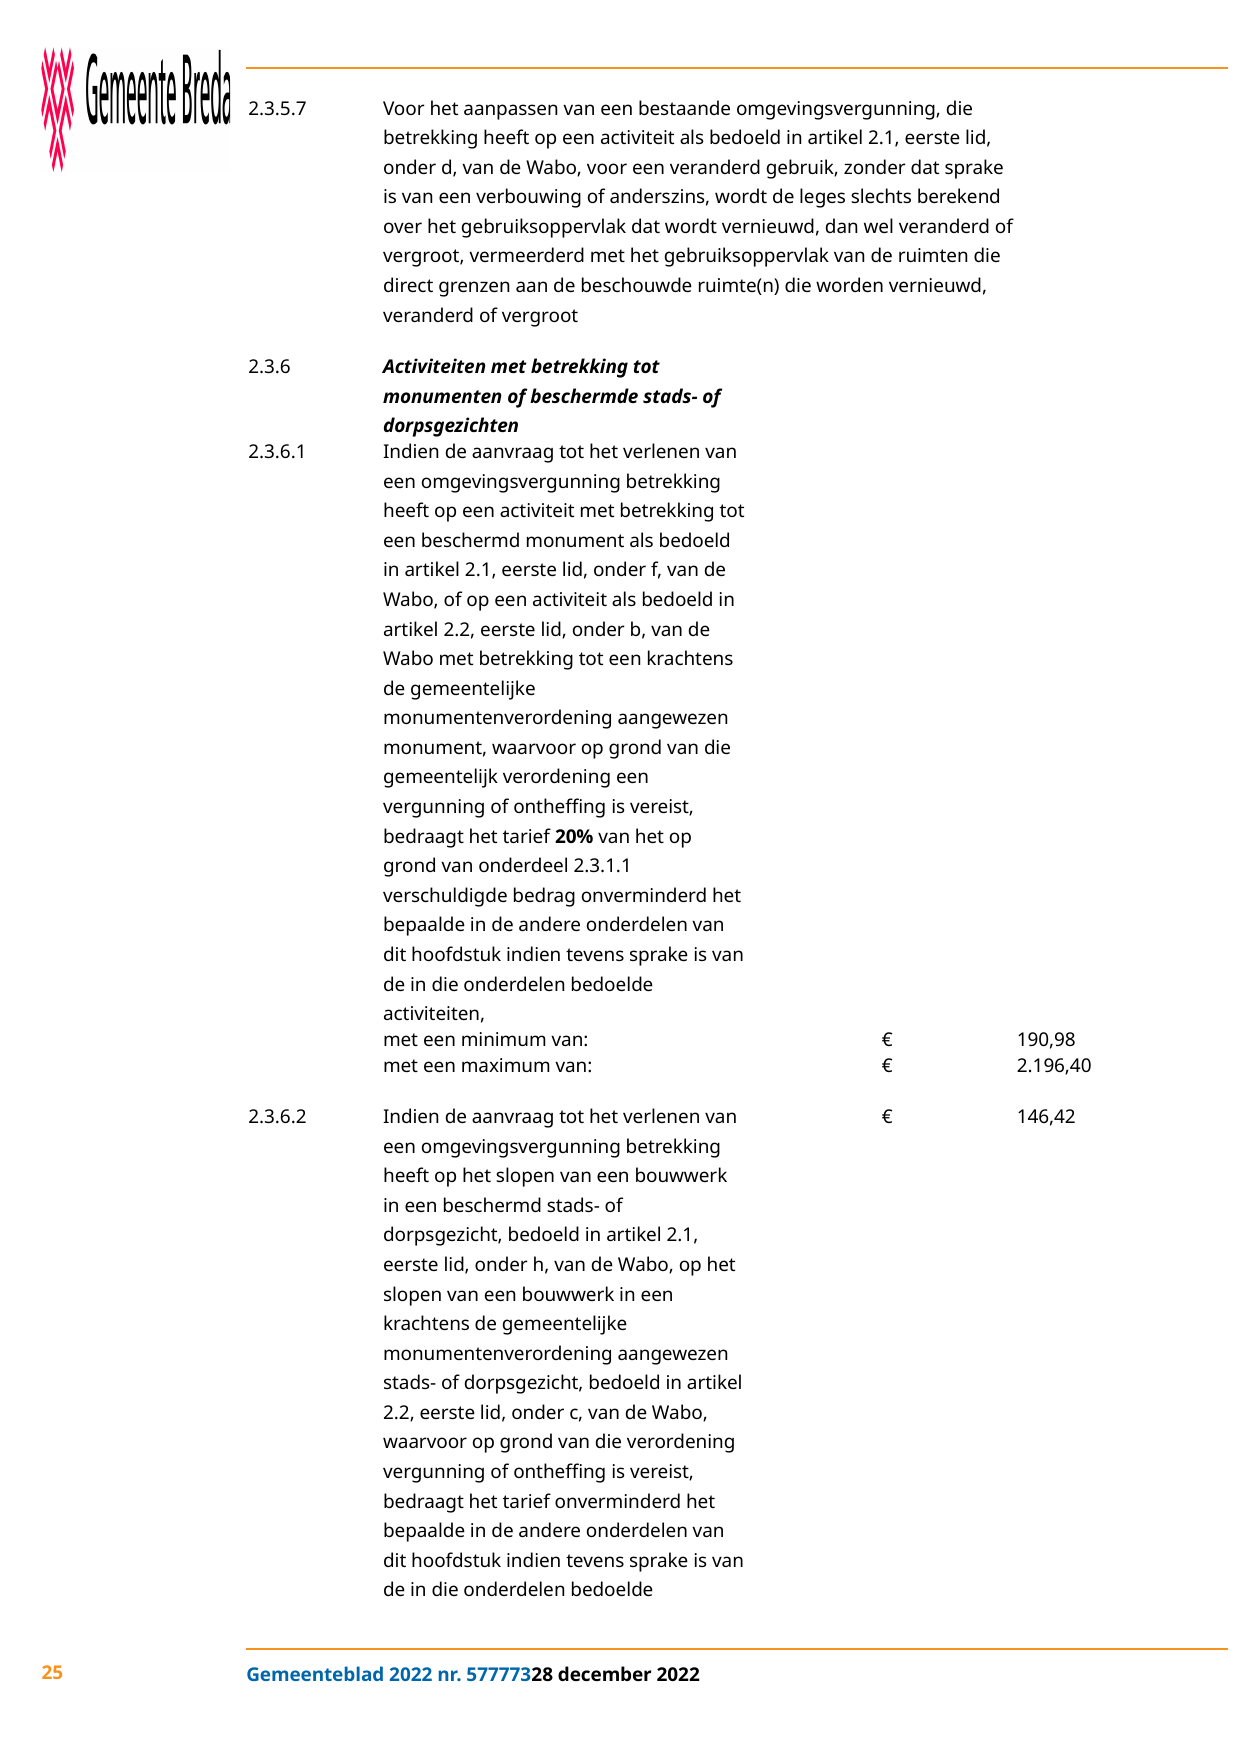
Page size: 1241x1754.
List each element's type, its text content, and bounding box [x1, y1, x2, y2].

table_cell [248, 1078, 383, 1103]
table_cell € [882, 1052, 1017, 1077]
table_cell 190,98 [1017, 1026, 1152, 1052]
table_cell 2.196,40 [1017, 1052, 1152, 1077]
table_cell [383, 328, 747, 353]
table_cell [1017, 328, 1152, 353]
table_cell met een maximum van: [383, 1052, 747, 1077]
table_cell € [882, 1026, 1017, 1052]
table_cell 2.3.5.7 [248, 95, 383, 328]
table_cell [747, 1078, 882, 1103]
table_cell [1017, 95, 1152, 328]
table_cell [882, 1078, 1017, 1103]
table_cell [248, 1026, 383, 1052]
table_cell [747, 353, 882, 438]
table_cell [882, 353, 1017, 438]
table_cell Voor het aanpassen van een bestaande omgevingsvergunning, die betrekking heeft op een activiteit als bedoeld in artikel 2.1, eerste lid, onder d, van de Wabo, voor een veranderd gebruik, zonder dat sprake is van een verbouwing of anderszins, wordt de leges slechts berekend over het gebruiksoppervlak dat wordt vernieuwd, dan wel veranderd of vergroot, vermeerderd met het gebruiksoppervlak van de ruimten die direct grenzen aan de beschouwde ruimte(n) die worden vernieuwd, veranderd of vergroot [383, 95, 1017, 328]
picture [41, 47, 231, 172]
table_cell [747, 1052, 882, 1077]
table_cell [747, 1026, 882, 1052]
table_cell [383, 1078, 747, 1103]
table_cell [747, 328, 882, 353]
table_cell 2.3.6.2 [248, 1103, 383, 1602]
table_cell [747, 1103, 882, 1602]
table_cell [1017, 1078, 1152, 1103]
table_cell [747, 438, 882, 1026]
table_cell [1017, 438, 1152, 1026]
table_cell [248, 328, 383, 353]
table_cell 2.3.6.1 [248, 438, 383, 1026]
table_cell [248, 1052, 383, 1077]
table_cell Activiteiten met betrekking tot monumenten of beschermde stads- of dorpsgezichten [383, 353, 747, 438]
table_cell met een minimum van: [383, 1026, 747, 1052]
table_cell [1017, 353, 1152, 438]
table_cell Indien de aanvraag tot het verlenen van een omgevingsvergunning betrekking heeft op een activiteit met betrekking tot een beschermd monument als bedoeld in artikel 2.1, eerste lid, onder f, van de Wabo, of op een activiteit als bedoeld in artikel 2.2, eerste lid, onder b, van de Wabo met betrekking tot een krachtens de gemeentelijke monumentenverordening aangewezen monument, waarvoor op grond van die gemeentelijk verordening een vergunning of ontheffing is vereist, bedraagt het tarief 20% van het op grond van onderdeel 2.3.1.1 verschuldigde bedrag onverminderd het bepaalde in de andere onderdelen van dit hoofdstuk indien tevens sprake is van de in die onderdelen bedoelde activiteiten, [383, 438, 747, 1026]
table_cell [882, 438, 1017, 1026]
table_cell Indien de aanvraag tot het verlenen van een omgevingsvergunning betrekking heeft op het slopen van een bouwwerk in een beschermd stads- of dorpsgezicht, bedoeld in artikel 2.1, eerste lid, onder h, van de Wabo, op het slopen van een bouwwerk in een krachtens de gemeentelijke monumentenverordening aangewezen stads- of dorpsgezicht, bedoeld in artikel 2.2, eerste lid, onder c, van de Wabo, waarvoor op grond van die verordening vergunning of ontheffing is vereist, bedraagt het tarief onverminderd het bepaalde in de andere onderdelen van dit hoofdstuk indien tevens sprake is van de in die onderdelen bedoelde [383, 1103, 747, 1602]
table_cell 146,42 [1017, 1103, 1152, 1602]
table_cell [882, 328, 1017, 353]
table_cell 2.3.6 [248, 353, 383, 438]
table_cell € [882, 1103, 1017, 1602]
